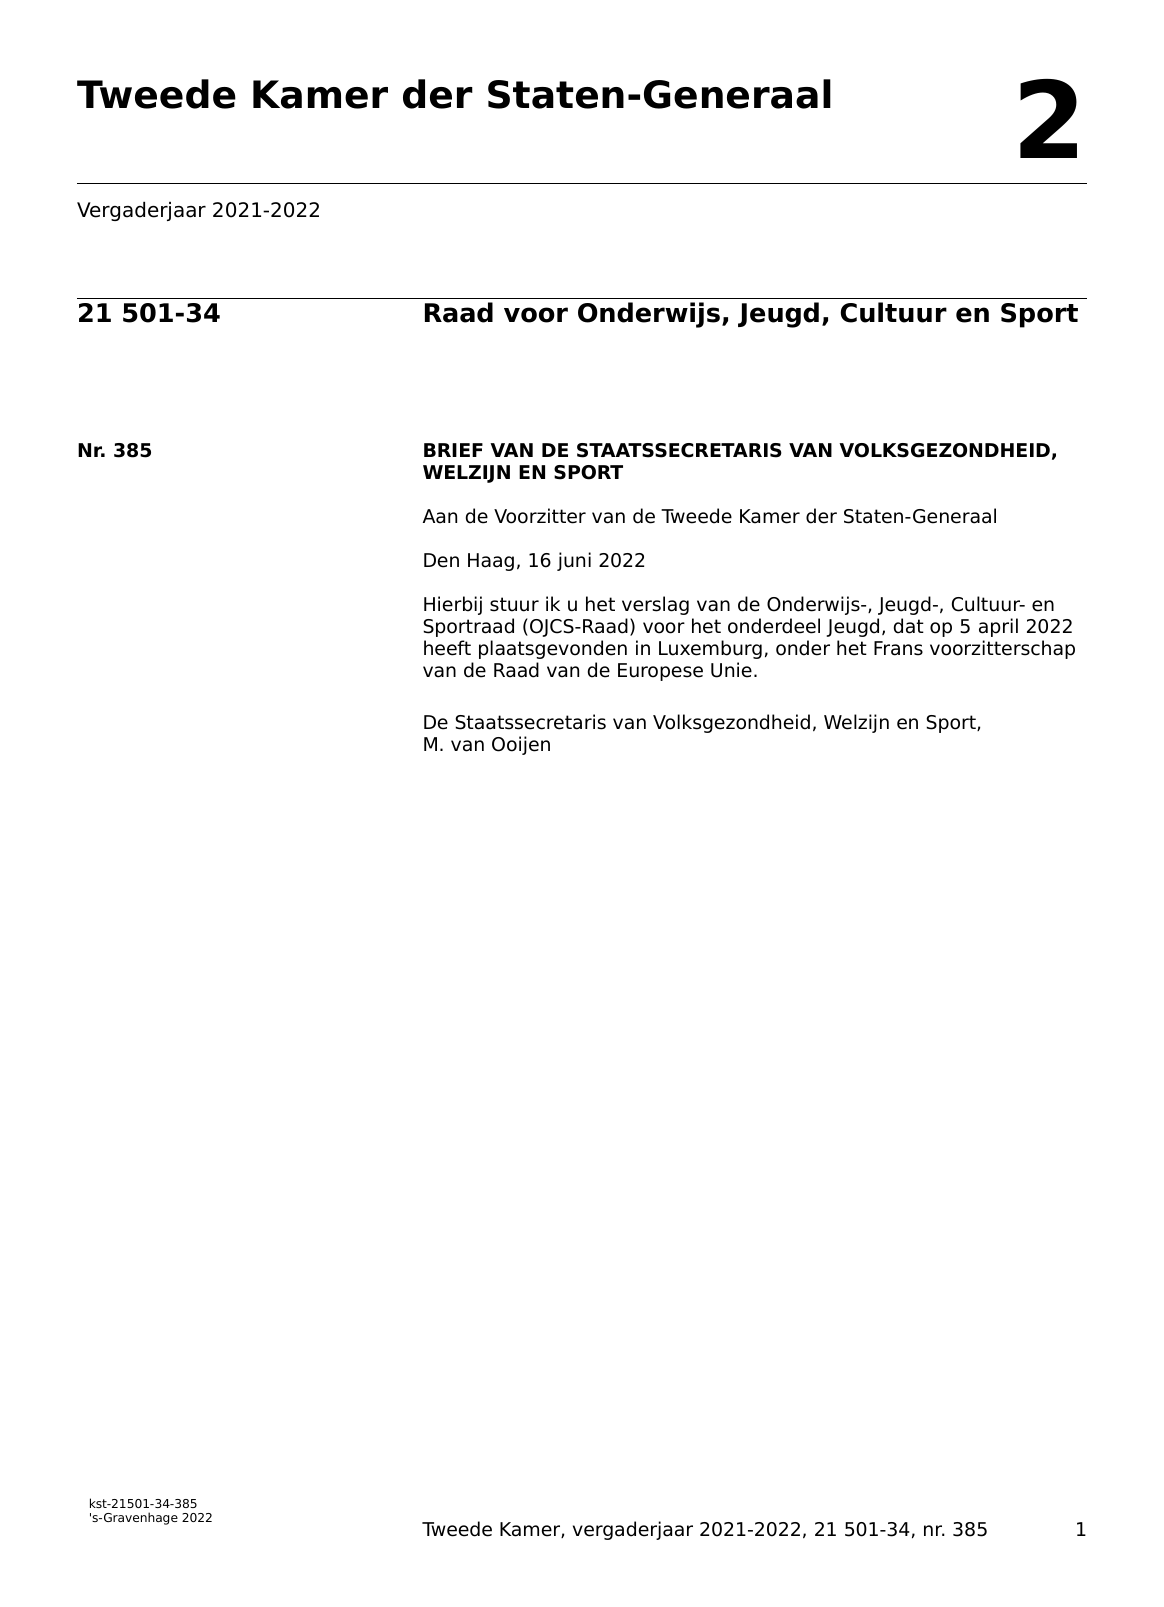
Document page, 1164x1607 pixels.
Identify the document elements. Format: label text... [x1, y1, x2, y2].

subtitle Nr. 385 BRIEF VAN DE STAATSSECRETARIS VAN VOLKSGEZONDHEID, WELZIJN EN SPORT [77, 440, 1087, 484]
text De Staatssecretaris van Volksgezondheid, Welzijn en Sport, M. van Ooijen [422, 712, 1087, 756]
subtitle 21 501-34 Raad voor Onderwijs, Jeugd, Cultuur en Sport [77, 299, 1087, 329]
table_header Tweede Kamer der Staten-Generaal [77, 59, 886, 183]
text Aan de Voorzitter van de Tweede Kamer der Staten-Generaal [422, 506, 1087, 528]
text Den Haag, 16 juni 2022 [422, 550, 1087, 572]
table_cell Vergaderjaar 2021-2022 [77, 184, 1087, 298]
text 's-Gravenhage 2022 [88, 1511, 323, 1525]
table_header 2 [886, 59, 1087, 183]
text Hierbij stuur ik u het verslag van de Onderwijs-, Jeugd-, Cultuur- en Sportraad (OJCS-Raad) voor het onderdeel Jeugd, dat op 5 april 2022 heeft plaatsgevonden in Luxemburg, onder het Frans voorzitterschap van de Raad van de Europese Unie. [422, 594, 1087, 682]
text kst-21501-34-385 [88, 1497, 323, 1511]
